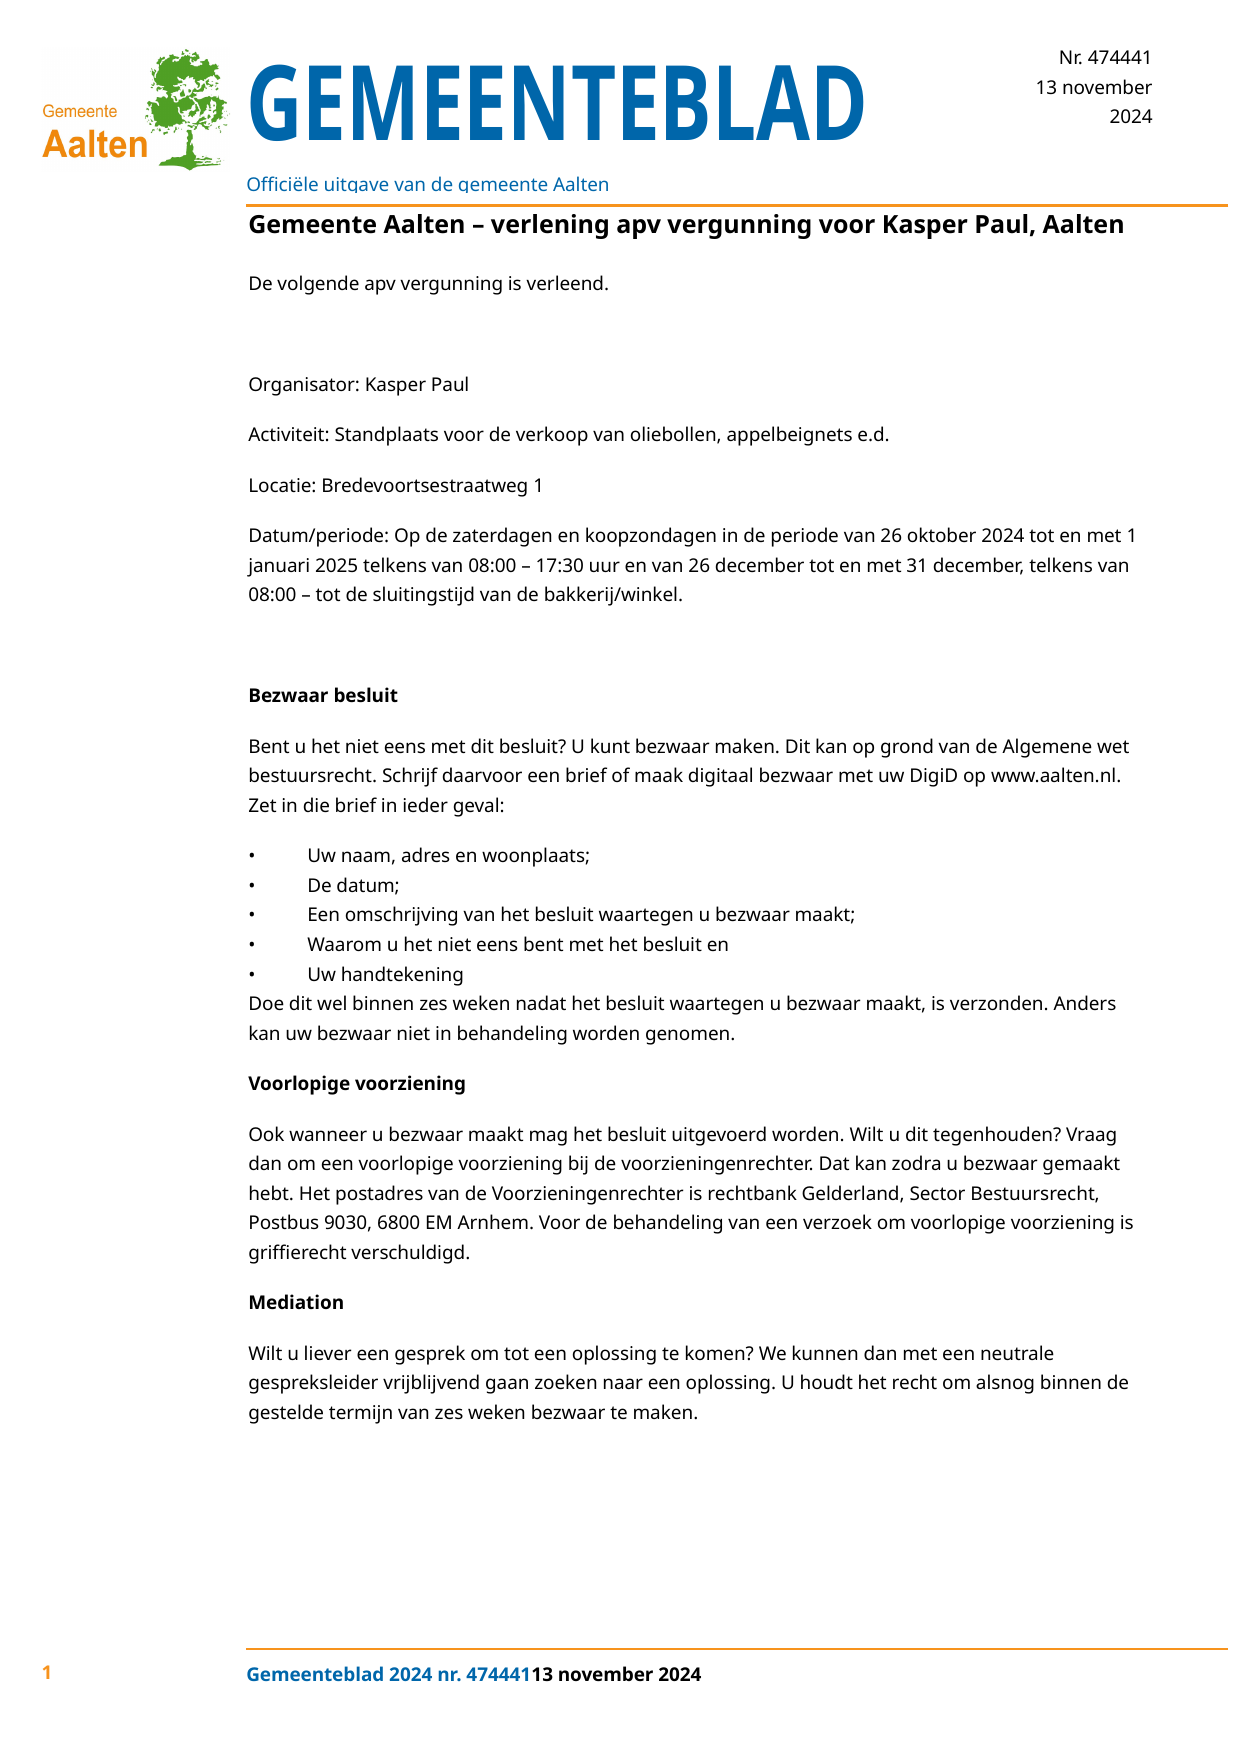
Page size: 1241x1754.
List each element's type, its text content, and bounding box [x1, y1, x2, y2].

text Bent u het niet eens met dit besluit? U kunt bezwaar maken. Dit kan op grond van de Algemene wet bestuursrecht. Schrijf daarvoor een brief of maak digitaal bezwaar met uw DigiD op www.aalten.nl. Zet in die brief in ieder geval: [248, 733, 1152, 818]
text De volgende apv vergunning is verleend. [248, 270, 1152, 296]
text Doe dit wel binnen zes weken nadat het besluit waartegen u bezwaar maakt, is verzonden. Anders kan uw bezwaar niet in behandeling worden genomen. [248, 990, 1152, 1046]
text Datum/periode: Op de zaterdagen en koopzondagen in de periode van 26 oktober 2024 tot en met 1 januari 2025 telkens van 08:00 – 17:30 uur en van 26 december tot en met 31 december, telkens van 08:00 – tot de sluitingstijd van de bakkerij/winkel. [248, 522, 1152, 607]
list Uw handtekening [248, 961, 1152, 986]
text Organisator: Kasper Paul [248, 371, 1152, 397]
text Mediation [248, 1289, 1152, 1315]
text Voorlopige voorziening [248, 1070, 1152, 1096]
list De datum; [248, 872, 1152, 898]
text Wilt u liever een gesprek om tot een oplossing te komen? We kunnen dan met een neutrale gespreksleider vrijblijvend gaan zoeken naar een oplossing. U houdt het recht om alsnog binnen de gestelde termijn van zes weken bezwaar te maken. [248, 1340, 1152, 1425]
list Een omschrijving van het besluit waartegen u bezwaar maakt; [248, 902, 1152, 927]
text Activiteit: Standplaats voor de verkoop van oliebollen, appelbeignets e.d. [248, 422, 1152, 447]
text Gemeente Aalten – verlening apv vergunning voor Kasper Paul, Aalten [248, 207, 1152, 241]
text Locatie: Bredevoortsestraatweg 1 [248, 472, 1152, 498]
picture [41, 47, 231, 172]
list Waarom u het niet eens bent met het besluit en [248, 931, 1152, 957]
list Uw naam, adres en woonplaats; [248, 842, 1152, 868]
text Ook wanneer u bezwaar maakt mag het besluit uitgevoerd worden. Wilt u dit tegenhouden? Vraag dan om een voorlopige voorziening bij de voorzieningenrechter. Dat kan zodra u bezwaar gemaakt hebt. Het postadres van de Voorzieningenrechter is rechtbank Gelderland, Sector Bestuursrecht, Postbus 9030, 6800 EM Arnhem. Voor de behandeling van een verzoek om voorlopige voorziening is griffierecht verschuldigd. [248, 1121, 1152, 1265]
text Bezwaar besluit [248, 682, 1152, 708]
